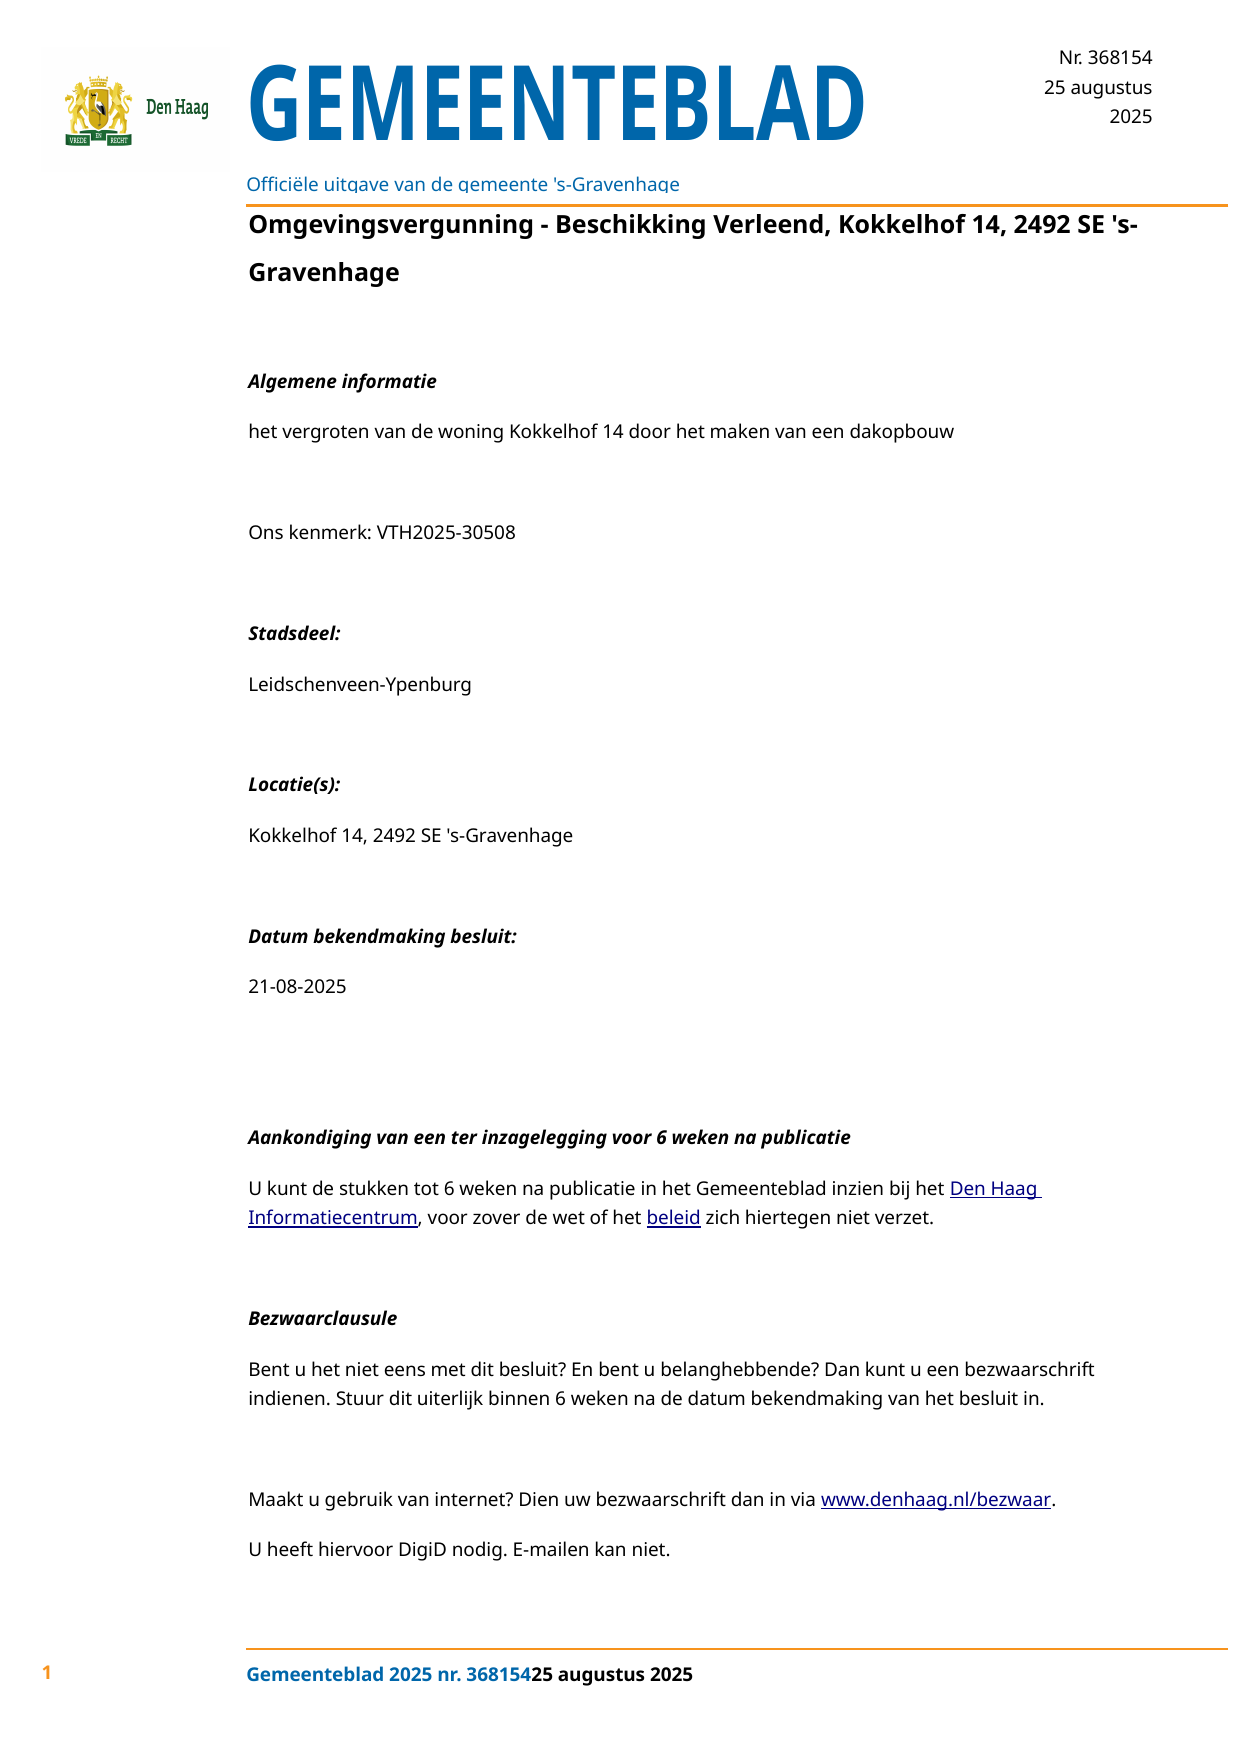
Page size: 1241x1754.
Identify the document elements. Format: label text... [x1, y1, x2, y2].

text Bezwaarclausule [248, 1305, 1152, 1331]
text Datum bekendmaking besluit: [248, 923, 1152, 949]
text Kokkelhof 14, 2492 SE 's-Gravenhage [248, 822, 1152, 848]
text het vergroten van de woning Kokkelhof 14 door het maken van een dakopbouw [248, 419, 1152, 444]
text Bent u het niet eens met dit besluit? En bent u belanghebbende? Dan kunt u een bezwaarschrift indienen. Stuur dit uiterlijk binnen 6 weken na de datum bekendmaking van het besluit in. [248, 1356, 1152, 1411]
text Maakt u gebruik van internet? Dien uw bezwaarschrift dan in via www.denhaag.nl/bezwaar. [248, 1486, 1152, 1512]
text Locatie(s): [248, 772, 1152, 797]
text Leidschenveen-Ypenburg [248, 671, 1152, 697]
text Stadsdeel: [248, 620, 1152, 646]
text Ons kenmerk: VTH2025-30508 [248, 519, 1152, 545]
text 21-08-2025 [248, 973, 1152, 999]
text Aankondiging van een ter inzagelegging voor 6 weken na publicatie [248, 1124, 1152, 1150]
picture [41, 47, 231, 172]
text U heeft hiervoor DigiD nodig. E-mailen kan niet. [248, 1537, 1152, 1562]
text Omgevingsvergunning - Beschikking Verleend, Kokkelhof 14, 2492 SE 's-Gravenhage [248, 207, 1152, 288]
text U kunt de stukken tot 6 weken na publicatie in het Gemeenteblad inzien bij het Den Haag Informatiecentrum, voor zover de wet of het beleid zich hiertegen niet verzet. [248, 1175, 1152, 1230]
text Algemene informatie [248, 368, 1152, 394]
